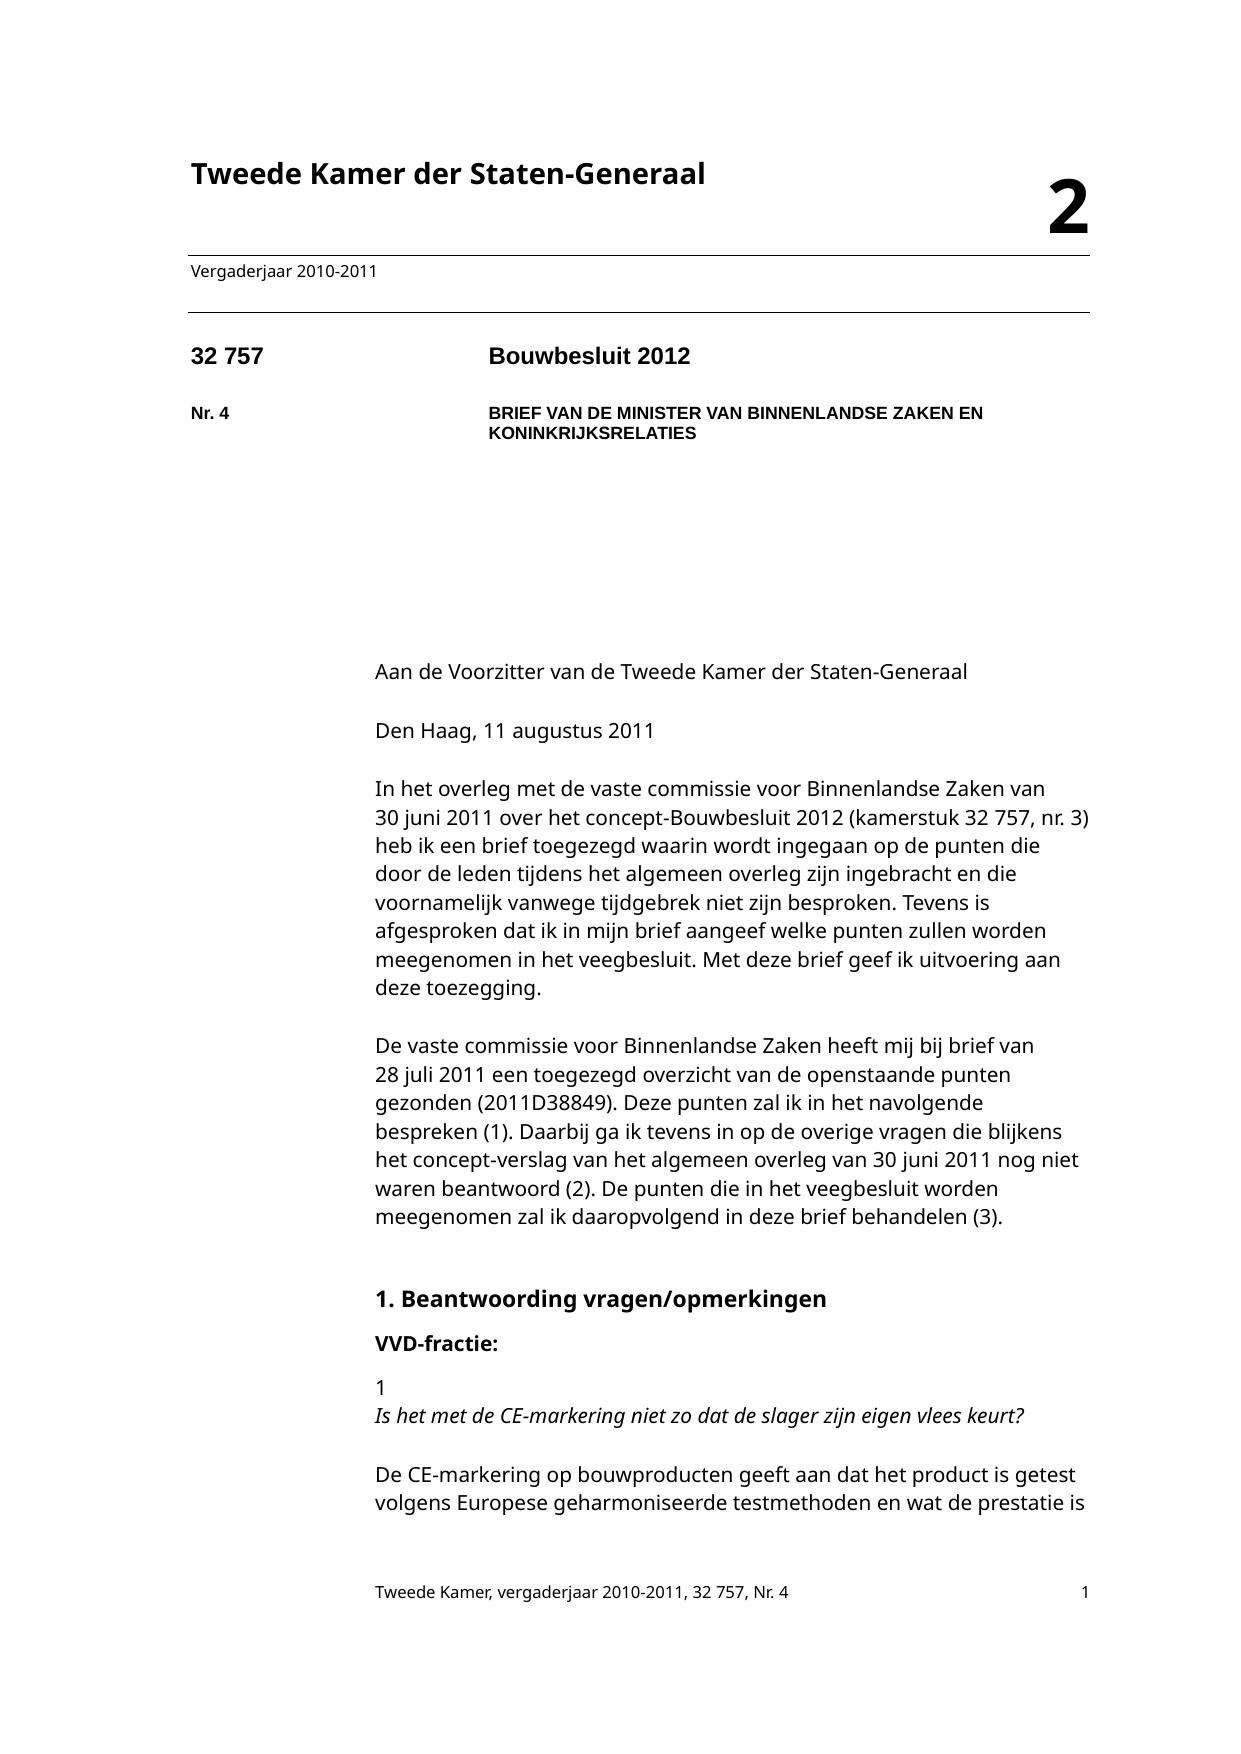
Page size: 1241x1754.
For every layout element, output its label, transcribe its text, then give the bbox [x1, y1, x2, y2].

subtitle 1. Beantwoording vragen/opmerkingen [375, 1283, 1090, 1314]
table_cell 32 757 [188, 339, 485, 399]
table_cell Vergaderjaar 2010-2011 [188, 256, 485, 312]
table_cell [485, 256, 1090, 312]
text Den Haag, 11 augustus 2011 [375, 716, 1090, 744]
text In het overleg met de vaste commissie voor Binnenlandse Zaken van 30 juni 2011 over het concept-Bouwbesluit 2012 (kamerstuk 32 757, nr. 3) heb ik een brief toegezegd waarin wordt ingegaan op de punten die door de leden tijdens het algemeen overleg zijn ingebracht en die voornamelijk vanwege tijdgebrek niet zijn besproken. Tevens is afgesproken dat ik in mijn brief aangeef welke punten zullen worden meegenomen in het veegbesluit. Met deze brief geef ik uitvoering aan deze toezegging. [375, 774, 1090, 1002]
table_header Tweede Kamer der Staten-Generaal [188, 150, 909, 255]
table_cell [485, 313, 1090, 339]
table_header 2 [910, 150, 1090, 255]
text Is het met de CE-markering niet zo dat de slager zijn eigen vlees keurt? [375, 1401, 1090, 1430]
text Aan de Voorzitter van de Tweede Kamer der Staten-Generaal [375, 657, 1090, 686]
table_cell Nr. 4 [188, 399, 485, 539]
text De vaste commissie voor Binnenlandse Zaken heeft mij bij brief van 28 juli 2011 een toegezegd overzicht van de openstaande punten gezonden (2011D38849). Deze punten zal ik in het navolgende bespreken (1). Daarbij ga ik tevens in op de overige vragen die blijkens het concept-verslag van het algemeen overleg van 30 juni 2011 nog niet waren beantwoord (2). De punten die in het veegbesluit worden meegenomen zal ik daaropvolgend in deze brief behandelen (3). [375, 1032, 1090, 1231]
table_cell Bouwbesluit 2012 [485, 339, 1090, 399]
text VVD-fractie: [375, 1329, 1090, 1358]
table_cell BRIEF VAN DE MINISTER VAN BINNENLANDSE ZAKEN EN KONINKRIJKSRELATIES [485, 399, 1090, 539]
table_cell [188, 313, 485, 339]
text De CE-markering op bouwproducten geeft aan dat het product is getest volgens Europese geharmoniseerde testmethoden en wat de prestatie is [375, 1460, 1090, 1517]
text 1 [375, 1373, 1090, 1401]
